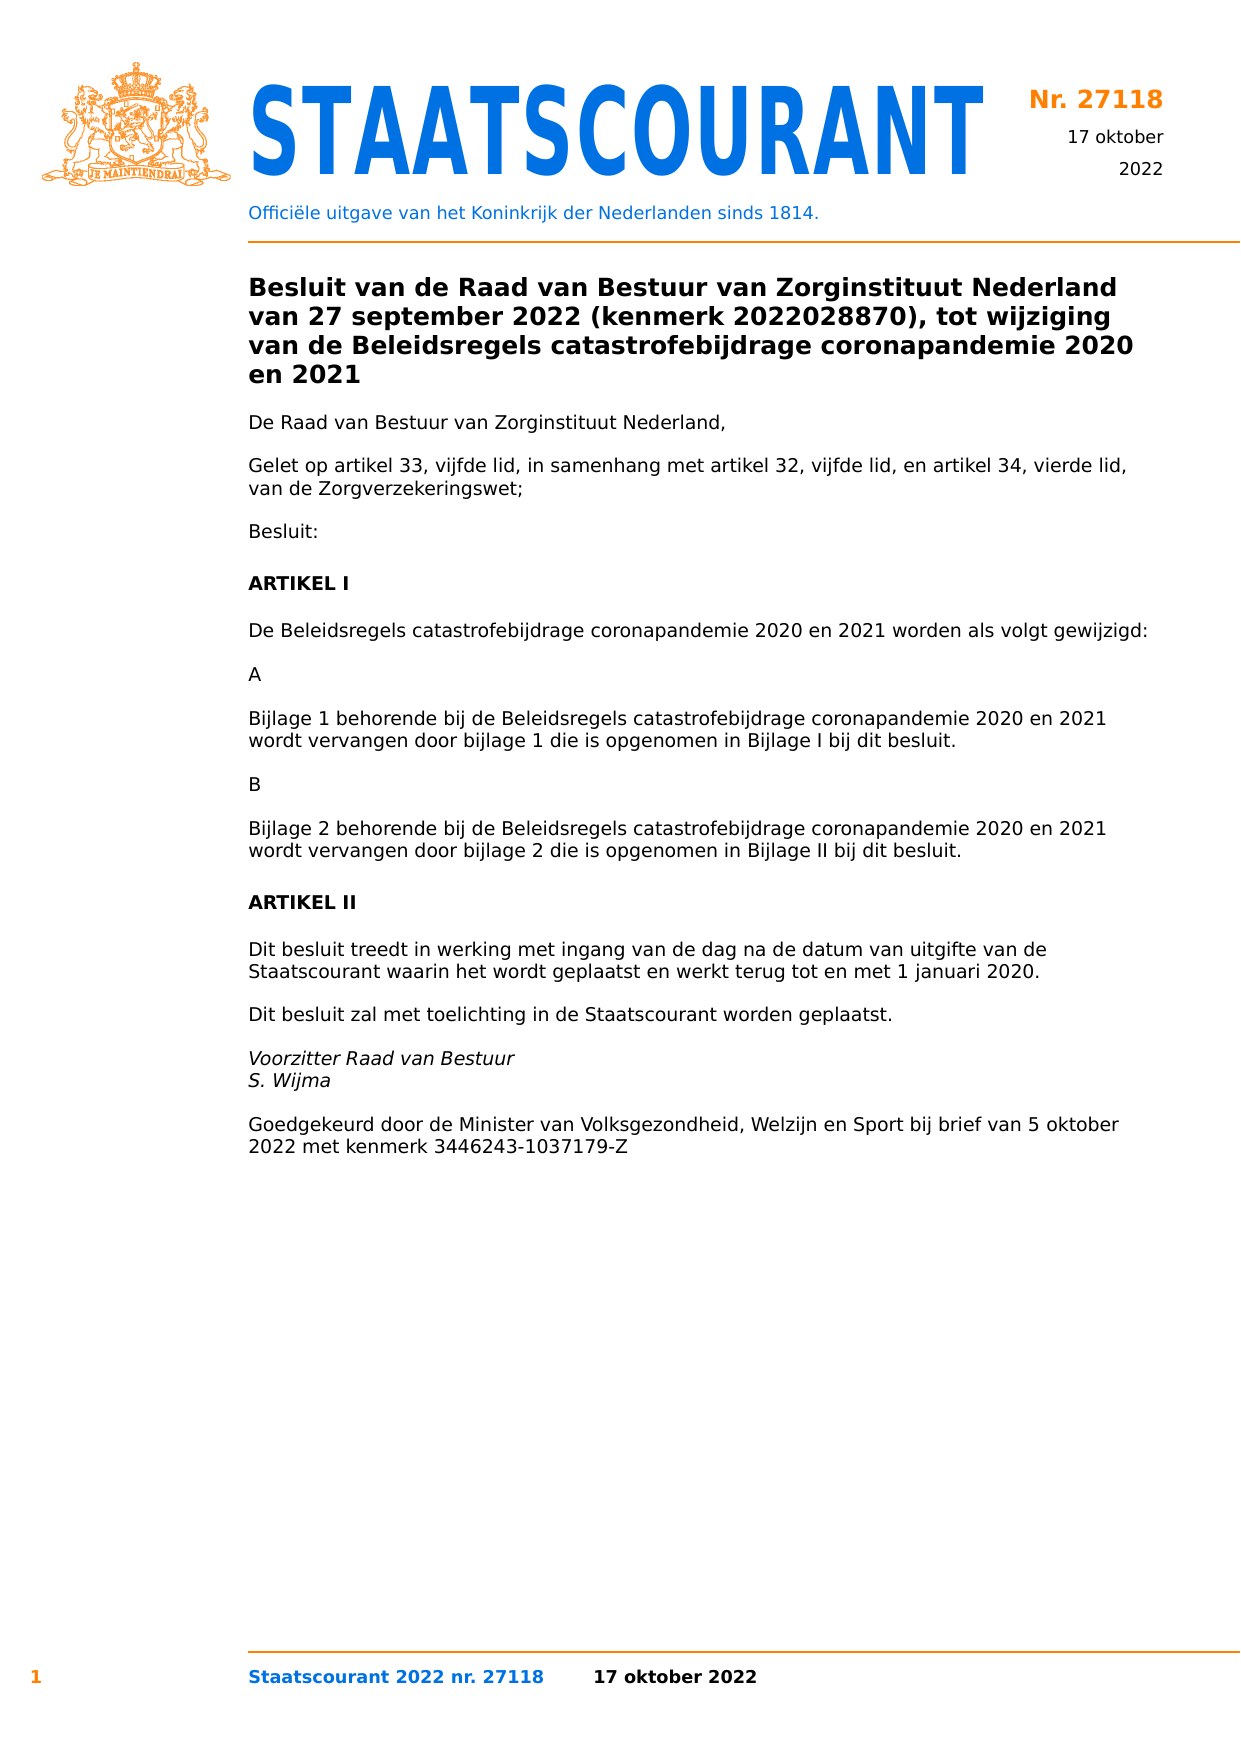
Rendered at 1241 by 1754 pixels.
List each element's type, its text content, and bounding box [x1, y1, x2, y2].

subtitle ARTIKEL II [248, 892, 1163, 913]
text Bijlage 2 behorende bij de Beleidsregels catastrofebijdrage coronapandemie 2020 en 2021 wordt vervangen door bijlage 2 die is opgenomen in Bijlage II bij dit besluit. [248, 818, 1163, 862]
subtitle ARTIKEL I [248, 573, 1163, 595]
table_header STAATSCOURANT [248, 62, 998, 203]
text Dit besluit treedt in werking met ingang van de dag na de datum van uitgifte van de Staatscourant waarin het wordt geplaatst en werkt terug tot en met 1 januari 2020. [248, 938, 1163, 982]
text A [248, 664, 1163, 686]
text Goedgekeurd door de Minister van Volksgezondheid, Welzijn en Sport bij brief van 5 oktober 2022 met kenmerk 3446243-1037179-Z [248, 1114, 1163, 1158]
text Besluit: [248, 521, 1163, 543]
text B [248, 774, 1163, 796]
text Gelet op artikel 33, vijfde lid, in samenhang met artikel 32, vijfde lid, en artikel 34, vierde lid, van de Zorgverzekeringswet; [248, 455, 1163, 499]
table_cell Officiële uitgave van het Koninkrijk der Nederlanden sinds 1814. [248, 203, 1240, 241]
text Bijlage 1 behorende bij de Beleidsregels catastrofebijdrage coronapandemie 2020 en 2021 wordt vervangen door bijlage 1 die is opgenomen in Bijlage I bij dit besluit. [248, 708, 1163, 752]
text Voorzitter Raad van Bestuur S. Wijma [248, 1048, 1163, 1092]
text De Raad van Bestuur van Zorginstituut Nederland, [248, 412, 1163, 433]
text De Beleidsregels catastrofebijdrage coronapandemie 2020 en 2021 worden als volgt gewijzigd: [248, 620, 1163, 642]
text Dit besluit zal met toelichting in de Staatscourant worden geplaatst. [248, 1004, 1163, 1026]
table_header [25, 62, 248, 241]
subtitle Besluit van de Raad van Bestuur van Zorginstituut Nederland van 27 september 2022 (kenmerk 2022028870), tot wijziging van de Beleidsregels catastrofebijdrage coronapandemie 2020 en 2021 [248, 273, 1163, 390]
table_header Nr. 27118 [998, 62, 1240, 121]
table_cell 2022 [998, 153, 1240, 203]
table_cell 17 oktober [998, 121, 1240, 153]
picture [41, 62, 231, 186]
